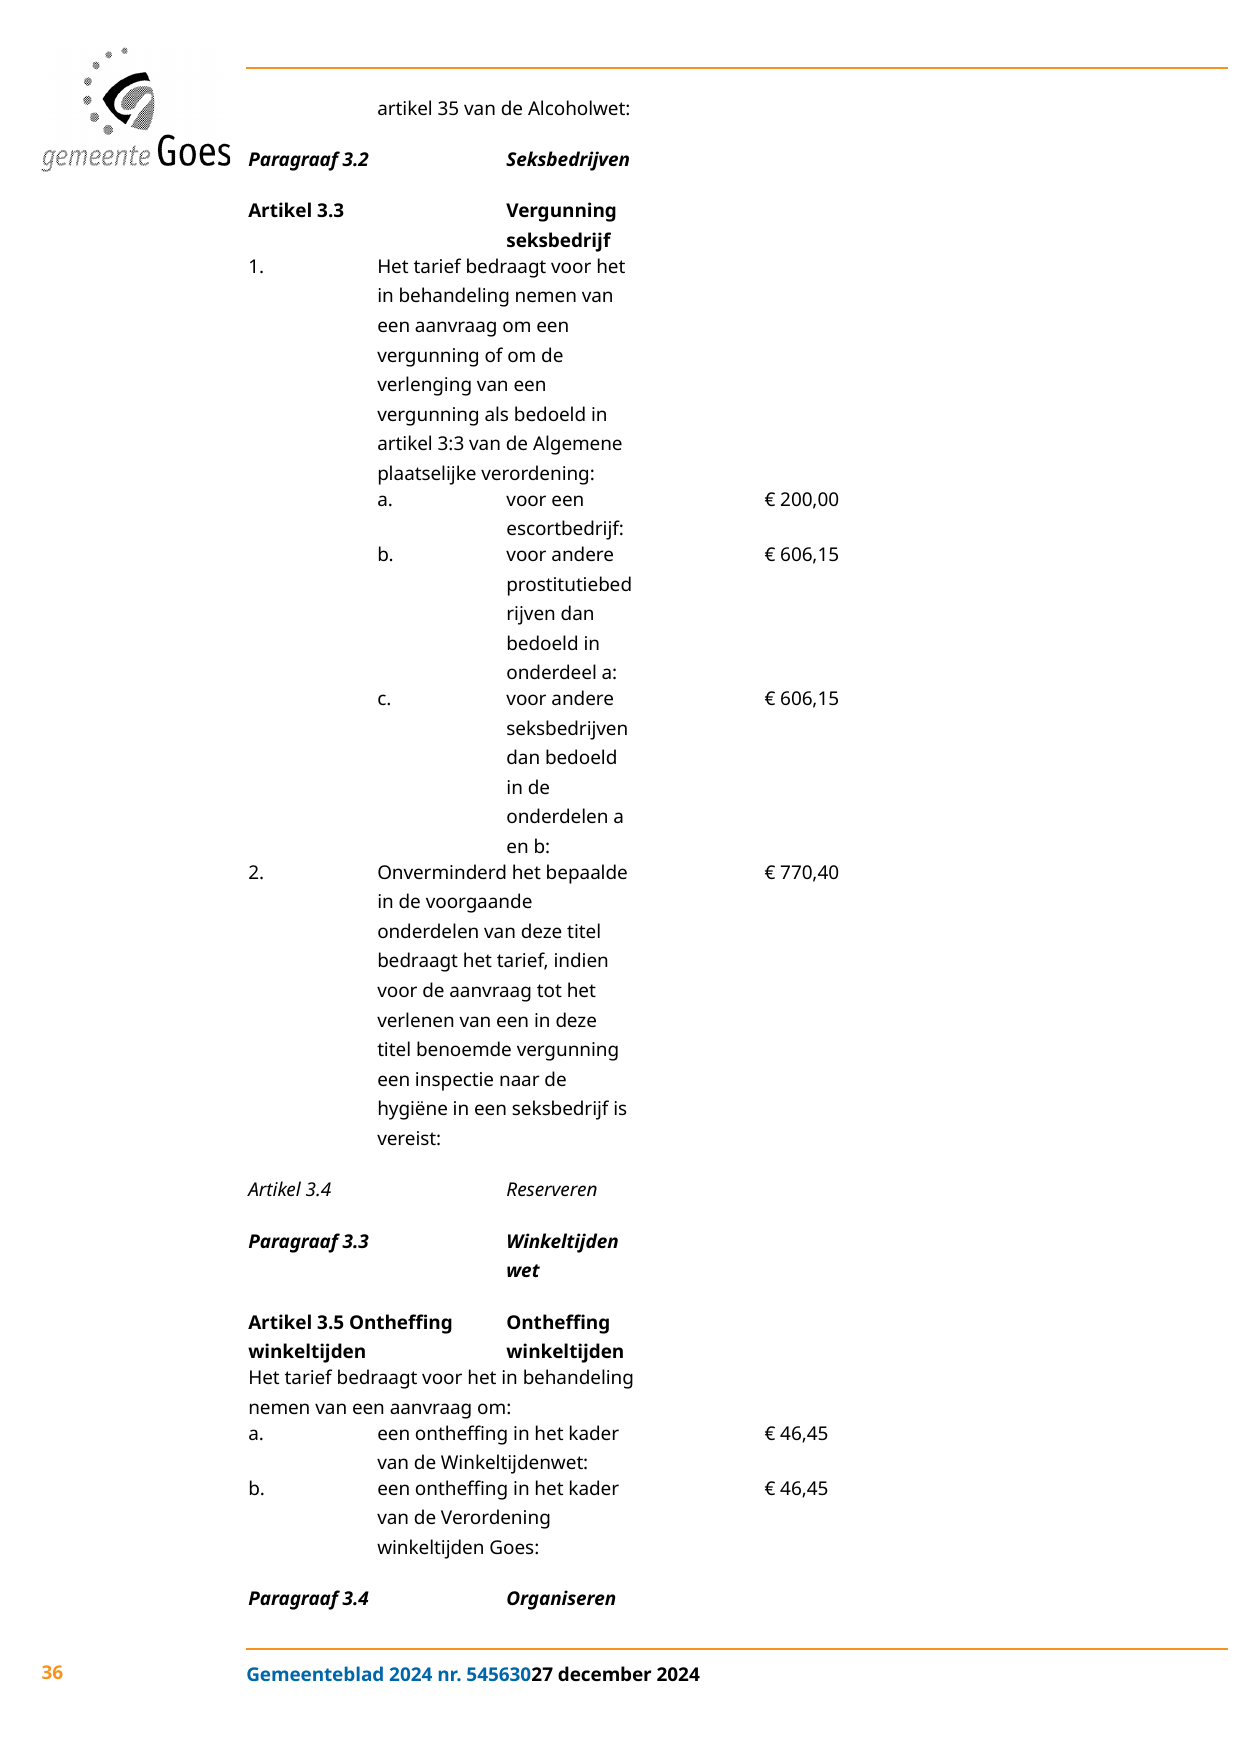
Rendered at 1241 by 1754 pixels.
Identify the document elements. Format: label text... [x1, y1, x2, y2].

table_cell € 770,40 [764, 859, 893, 1151]
table_cell voor een escortbedrijf: [506, 486, 635, 541]
table_cell b. [248, 1475, 377, 1560]
table_cell [764, 1177, 893, 1202]
table_cell [506, 1283, 635, 1309]
table_cell [248, 172, 506, 198]
table_cell [248, 1202, 506, 1228]
table_cell [764, 1364, 893, 1420]
picture [41, 47, 231, 172]
table_cell [764, 198, 893, 253]
table_cell [635, 1177, 764, 1202]
table_cell € 200,00 [764, 486, 893, 541]
table_cell een ontheffing in het kader van de Winkeltijdenwet: [377, 1420, 635, 1475]
table_cell [635, 1283, 764, 1309]
table_cell Artikel 3.3 [248, 198, 506, 253]
table_cell [764, 1283, 893, 1309]
table_cell Onverminderd het bepaalde in de voorgaande onderdelen van deze titel bedraagt het tarief, indien voor de aanvraag tot het verlenen van een in deze titel benoemde vergunning een inspectie naar de hygiëne in een seksbedrijf is vereist: [377, 859, 635, 1151]
table_cell [635, 146, 764, 172]
table_cell a. [248, 1420, 377, 1475]
table_cell [635, 198, 764, 253]
table_cell Seksbedrijven [506, 146, 635, 172]
table_cell [764, 1151, 893, 1177]
table_cell [764, 253, 893, 486]
table_cell a. [377, 486, 506, 541]
table_cell [764, 1309, 893, 1364]
table_cell € 606,15 [764, 541, 893, 685]
table_cell [506, 121, 635, 146]
table_cell [506, 1560, 635, 1586]
table_cell [248, 1283, 506, 1309]
table_cell Paragraaf 3.2 [248, 146, 506, 172]
table_cell [635, 1560, 764, 1586]
table_cell Artikel 3.4 [248, 1177, 506, 1202]
table_cell [635, 541, 764, 685]
table_cell [635, 121, 764, 146]
table_cell [248, 121, 506, 146]
table_cell een ontheffing in het kader van de Verordening winkeltijden Goes: [377, 1475, 635, 1560]
table_cell Paragraaf 3.3 [248, 1228, 506, 1283]
table_cell [635, 1228, 764, 1283]
table_cell [764, 172, 893, 198]
table_cell [248, 1560, 506, 1586]
table_cell [764, 1586, 893, 1611]
table_cell Artikel 3.5 Ontheffing winkeltijden [248, 1309, 506, 1364]
table_cell € 606,15 [764, 685, 893, 859]
table_cell Reserveren [506, 1177, 635, 1202]
table_cell [764, 95, 893, 121]
table_cell [506, 172, 635, 198]
table_cell c. [377, 685, 506, 859]
table_cell [635, 859, 764, 1151]
table_cell [248, 1151, 506, 1177]
table_cell [248, 95, 377, 121]
table_cell [764, 1560, 893, 1586]
table_cell b. [377, 541, 506, 685]
table_cell [248, 541, 377, 685]
table_cell [764, 121, 893, 146]
table_cell Paragraaf 3.4 [248, 1586, 506, 1611]
table_cell Het tarief bedraagt voor het in behandeling nemen van een aanvraag om: [248, 1364, 635, 1420]
table_cell [248, 486, 377, 541]
table_cell [764, 1202, 893, 1228]
table_cell voor andere seksbedrijven dan bedoeld in de onderdelen a en b: [506, 685, 635, 859]
table_cell [635, 1202, 764, 1228]
table_cell Organiseren [506, 1586, 635, 1611]
table_cell Het tarief bedraagt voor het in behandeling nemen van een aanvraag om een vergunning of om de verlenging van een vergunning als bedoeld in artikel 3:3 van de Algemene plaatselijke verordening: [377, 253, 635, 486]
table_cell [635, 95, 764, 121]
table_cell [635, 1151, 764, 1177]
table_cell voor andere prostitutiebedrijven dan bedoeld in onderdeel a: [506, 541, 635, 685]
table_cell [506, 1202, 635, 1228]
table_cell [635, 685, 764, 859]
table_cell [635, 486, 764, 541]
table_cell 2. [248, 859, 377, 1151]
table_cell Vergunning seksbedrijf [506, 198, 635, 253]
table_cell [635, 172, 764, 198]
table_cell [635, 1586, 764, 1611]
table_cell [635, 1420, 764, 1475]
table_cell [635, 1364, 764, 1420]
table_cell [248, 685, 377, 859]
table_cell [506, 1151, 635, 1177]
table_cell Winkeltijdenwet [506, 1228, 635, 1283]
table_cell € 46,45 [764, 1420, 893, 1475]
table_cell [635, 1475, 764, 1560]
table_cell [764, 1228, 893, 1283]
table_cell [764, 146, 893, 172]
table_cell [635, 253, 764, 486]
table_cell Ontheffing winkeltijden [506, 1309, 635, 1364]
table_cell 1. [248, 253, 377, 486]
table_cell € 46,45 [764, 1475, 893, 1560]
table_cell artikel 35 van de Alcoholwet: [377, 95, 635, 121]
table_cell [635, 1309, 764, 1364]
